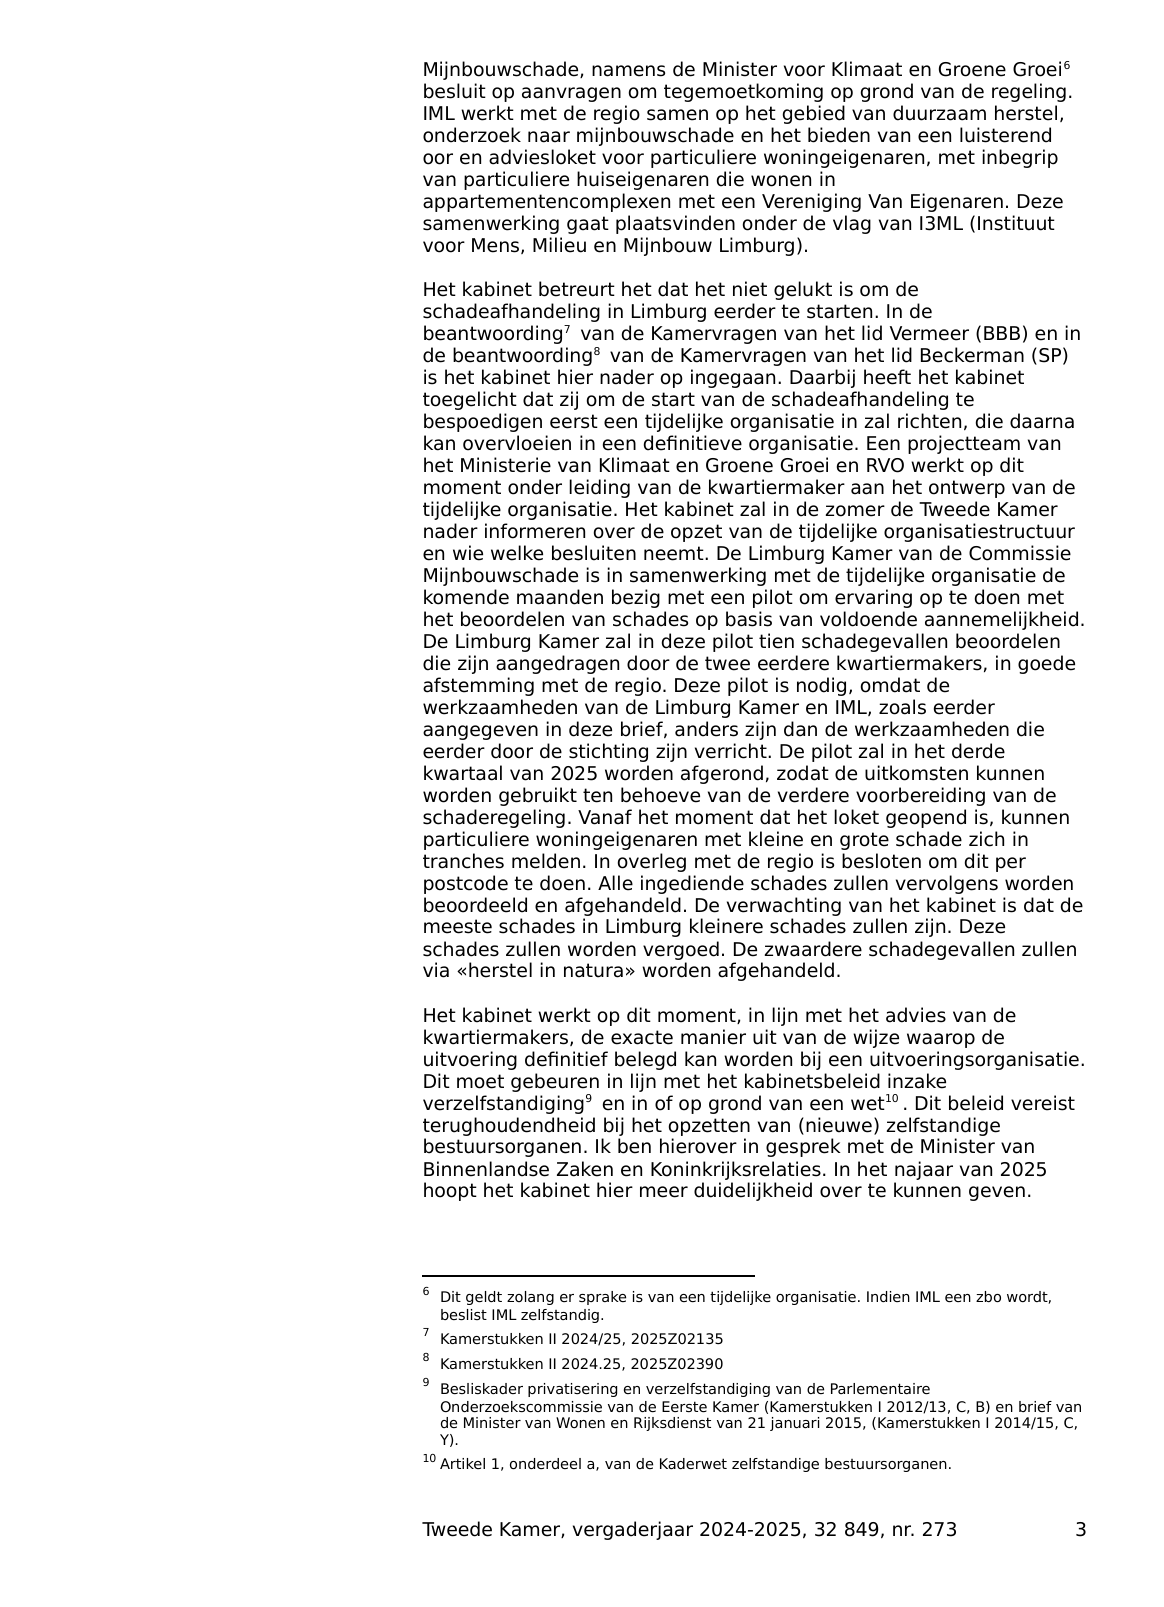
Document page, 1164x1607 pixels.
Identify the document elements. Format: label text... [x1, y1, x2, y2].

text Het kabinet werkt op dit moment, in lijn met het advies van de kwartiermakers, de exacte manier uit van de wijze waarop de uitvoering definitief belegd kan worden bij een uitvoeringsorganisatie. Dit moet gebeuren in lijn met het kabinetsbeleid inzake verzelfstandiging en in of op grond van een wet. Dit beleid vereist terughoudendheid bij het opzetten van (nieuwe) zelfstandige bestuursorganen. Ik ben hierover in gesprek met de Minister van Binnenlandse Zaken en Koninkrijksrelaties. In het najaar van 2025 hoopt het kabinet hier meer duidelijkheid over te kunnen geven. [422, 1004, 1087, 1202]
text Kamerstukken II 2024/25, 2025Z02135 [422, 1327, 1087, 1349]
text Artikel 1, onderdeel a, van de Kaderwet zelfstandige bestuursorganen. [422, 1452, 1087, 1474]
text Dit geldt zolang er sprake is van een tijdelijke organisatie. Indien IML een zbo wordt, beslist IML zelfstandig. [422, 1285, 1087, 1324]
text Kamerstukken II 2024.25, 2025Z02390 [422, 1352, 1087, 1374]
text Mijnbouwschade, namens de Minister voor Klimaat en Groene Groei besluit op aanvragen om tegemoetkoming op grond van de regeling. IML werkt met de regio samen op het gebied van duurzaam herstel, onderzoek naar mijnbouwschade en het bieden van een luisterend oor en adviesloket voor particuliere woningeigenaren, met inbegrip van particuliere huiseigenaren die wonen in appartementencomplexen met een Vereniging Van Eigenaren. Deze samenwerking gaat plaatsvinden onder de vlag van I3ML (Instituut voor Mens, Milieu en Mijnbouw Limburg). [422, 59, 1087, 257]
text Besliskader privatisering en verzelfstandiging van de Parlementaire Onderzoekscommissie van de Eerste Kamer (Kamerstukken I 2012/13, C, B) en brief van de Minister van Wonen en Rijksdienst van 21 januari 2015, (Kamerstukken I 2014/15, C, Y). [422, 1377, 1087, 1449]
text Het kabinet betreurt het dat het niet gelukt is om de schadeafhandeling in Limburg eerder te starten. In de beantwoording van de Kamervragen van het lid Vermeer (BBB) en in de beantwoording van de Kamervragen van het lid Beckerman (SP) is het kabinet hier nader op ingegaan. Daarbij heeft het kabinet toegelicht dat zij om de start van de schadeafhandeling te bespoedigen eerst een tijdelijke organisatie in zal richten, die daarna kan overvloeien in een definitieve organisatie. Een projectteam van het Ministerie van Klimaat en Groene Groei en RVO werkt op dit moment onder leiding van de kwartiermaker aan het ontwerp van de tijdelijke organisatie. Het kabinet zal in de zomer de Tweede Kamer nader informeren over de opzet van de tijdelijke organisatiestructuur en wie welke besluiten neemt. De Limburg Kamer van de Commissie Mijnbouwschade is in samenwerking met de tijdelijke organisatie de komende maanden bezig met een pilot om ervaring op te doen met het beoordelen van schades op basis van voldoende aannemelijkheid. De Limburg Kamer zal in deze pilot tien schadegevallen beoordelen die zijn aangedragen door de twee eerdere kwartiermakers, in goede afstemming met de regio. Deze pilot is nodig, omdat de werkzaamheden van de Limburg Kamer en IML, zoals eerder aangegeven in deze brief, anders zijn dan de werkzaamheden die eerder door de stichting zijn verricht. De pilot zal in het derde kwartaal van 2025 worden afgerond, zodat de uitkomsten kunnen worden gebruikt ten behoeve van de verdere voorbereiding van de schaderegeling. Vanaf het moment dat het loket geopend is, kunnen particuliere woningeigenaren met kleine en grote schade zich in tranches melden. In overleg met de regio is besloten om dit per postcode te doen. Alle ingediende schades zullen vervolgens worden beoordeeld en afgehandeld. De verwachting van het kabinet is dat de meeste schades in Limburg kleinere schades zullen zijn. Deze schades zullen worden vergoed. De zwaardere schadegevallen zullen via «herstel in natura» worden afgehandeld. [422, 279, 1087, 982]
